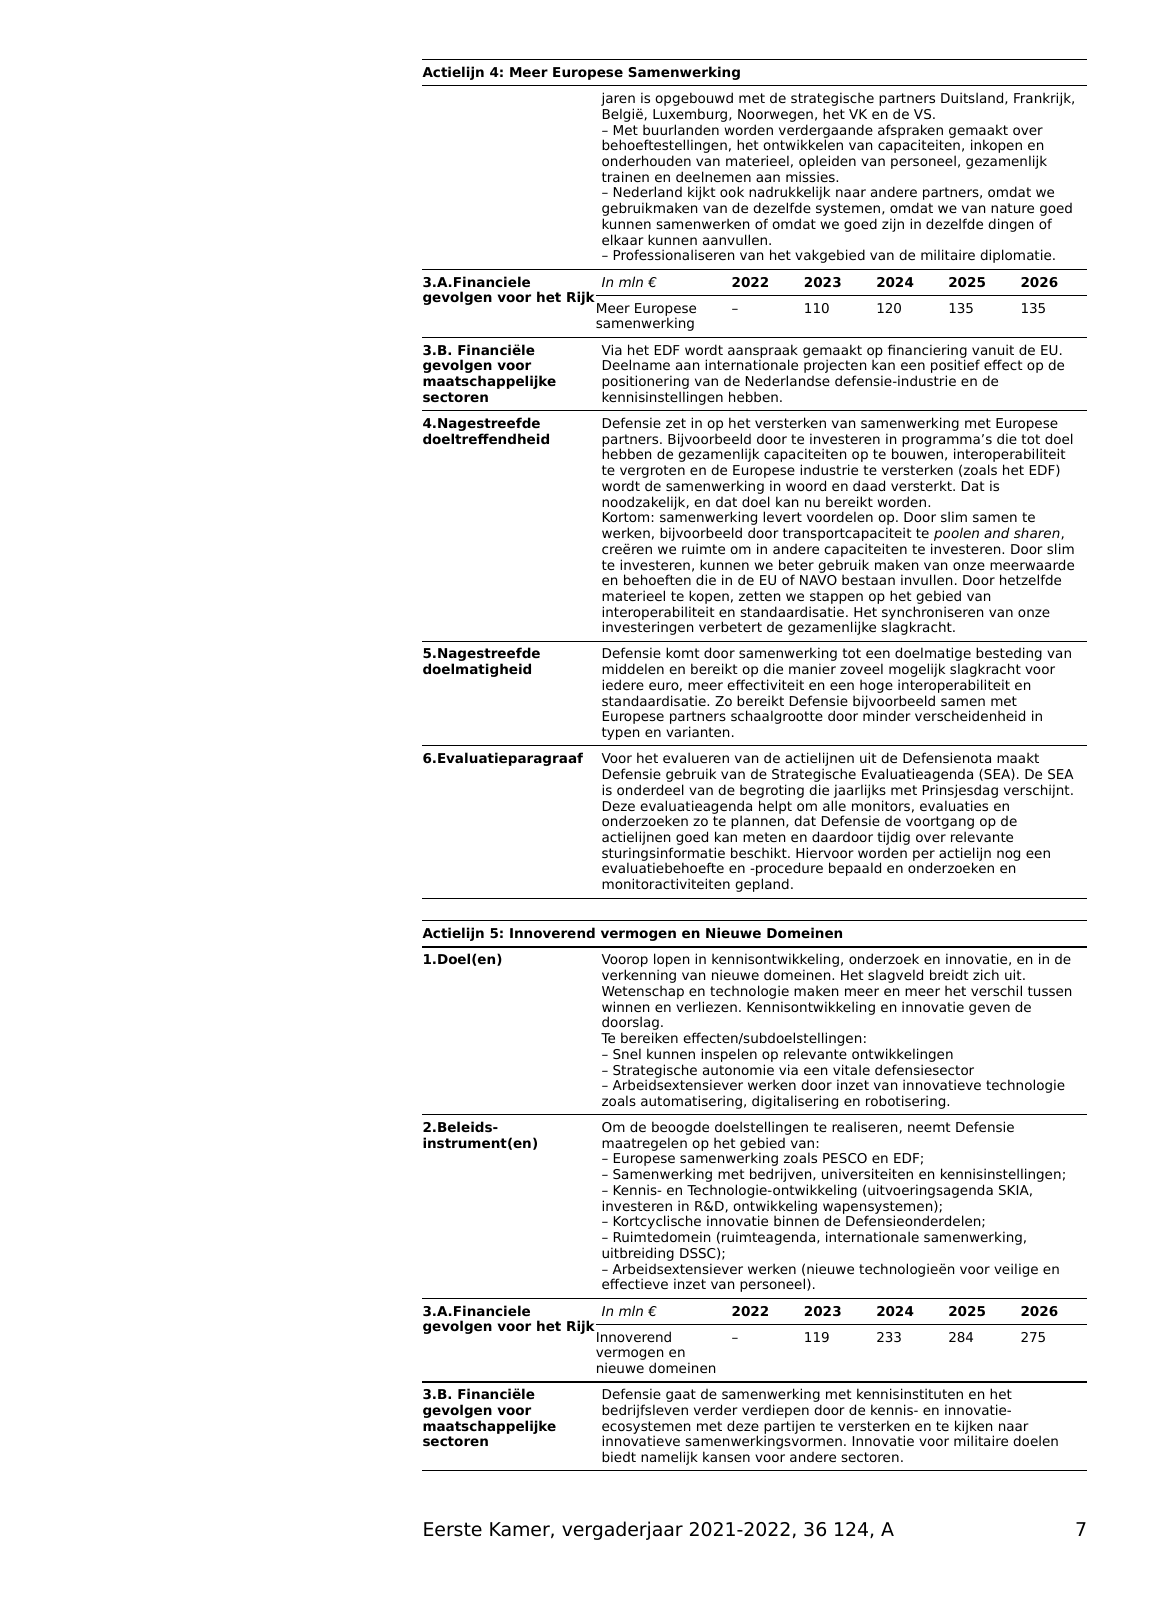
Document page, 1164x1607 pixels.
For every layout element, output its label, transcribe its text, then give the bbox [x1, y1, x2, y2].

table_cell jaren is opgebouwd met de strategische partners Duitsland, Frankrijk, België, Luxemburg, Noorwegen, het VK en de VS. – Met buurlanden worden verdergaande afspraken gemaakt over behoeftestellingen, het ontwikkelen van capaciteiten, inkopen en onderhouden van materieel, opleiden van personeel, gezamenlijk trainen en deelnemen aan missies. – Nederland kijkt ook nadrukkelijk naar andere partners, omdat we gebruikmaken van de dezelfde systemen, omdat we van nature goed kunnen samenwerken of omdat we goed zijn in dezelfde dingen of elkaar kunnen aanvullen. – Professionaliseren van het vakgebied van de militaire diplomatie. [596, 86, 1087, 269]
table_cell 2022 [726, 1299, 798, 1324]
table_cell In mln € [596, 1299, 726, 1324]
table_cell [422, 86, 596, 269]
table_cell 2026 [1014, 270, 1087, 295]
table_cell 2025 [942, 270, 1014, 295]
table_cell – [726, 296, 798, 337]
table_cell Voor het evalueren van de actielijnen uit de Defensienota maakt Defensie gebruik van de Strategische Evaluatieagenda (SEA). De SEA is onderdeel van de begroting die jaarlijks met Prinsjesdag verschijnt. Deze evaluatieagenda helpt om alle monitors, evaluaties en onderzoeken zo te plannen, dat Defensie de voortgang op de actielijnen goed kan meten en daardoor tijdig over relevante sturingsinformatie beschikt. Hiervoor worden per actielijn nog een evaluatiebehoefte en -procedure bepaald en onderzoeken en monitoractiviteiten gepland. [596, 746, 1087, 897]
table_cell 2025 [942, 1299, 1014, 1324]
table_cell Via het EDF wordt aanspraak gemaakt op financiering vanuit de EU. Deelname aan internationale projecten kan een positief effect op de positionering van de Nederlandse defensie-industrie en de kennisinstellingen hebben. [596, 338, 1087, 410]
table_cell Defensie komt door samenwerking tot een doelmatige besteding van middelen en bereikt op die manier zoveel mogelijk slagkracht voor iedere euro, meer effectiviteit en een hoge interoperabiliteit en standaardisatie. Zo bereikt Defensie bijvoorbeeld samen met Europese partners schaalgrootte door minder verscheidenheid in typen en varianten. [596, 642, 1087, 745]
table_cell 2.Beleids-instrument(en) [422, 1115, 596, 1298]
table_cell 2022 [726, 270, 798, 295]
table_cell – [726, 1325, 798, 1381]
table_cell 3.A.Financiele gevolgen voor het Rijk [422, 1299, 596, 1381]
table_cell 119 [798, 1325, 870, 1381]
table_cell 2023 [798, 270, 870, 295]
table_cell 110 [798, 296, 870, 337]
table_header Actielijn 5: Innoverend vermogen en Nieuwe Domeinen [422, 921, 1087, 946]
table_cell Defensie gaat de samenwerking met kennisinstituten en het bedrijfsleven verder verdiepen door de kennis- en innovatie- ecosystemen met deze partijen te versterken en te kijken naar innovatieve samenwerkingsvormen. Innovatie voor militaire doelen biedt namelijk kansen voor andere sectoren. [596, 1383, 1087, 1470]
table_cell Innoverend vermogen en nieuwe domeinen [596, 1325, 726, 1381]
table_cell Om de beoogde doelstellingen te realiseren, neemt Defensie maatregelen op het gebied van: – Europese samenwerking zoals PESCO en EDF; – Samenwerking met bedrijven, universiteiten en kennisinstellingen; – Kennis- en Technologie-ontwikkeling (uitvoeringsagenda SKIA, investeren in R&D, ontwikkeling wapensystemen); – Kortcyclische innovatie binnen de Defensieonderdelen; – Ruimtedomein (ruimteagenda, internationale samenwerking, uitbreiding DSSC); – Arbeidsextensiever werken (nieuwe technologieën voor veilige en effectieve inzet van personeel). [596, 1115, 1087, 1298]
table_cell 275 [1014, 1325, 1087, 1381]
table_cell 3.B. Financiële gevolgen voor maatschappelijke sectoren [422, 338, 596, 410]
table_cell 2024 [870, 270, 942, 295]
table_header Actielijn 4: Meer Europese Samenwerking [422, 60, 1087, 85]
table_cell 233 [870, 1325, 942, 1381]
table_cell 3.B. Financiële gevolgen voor maatschappelijke sectoren [422, 1383, 596, 1470]
table_cell 4.Nagestreefde doeltreffendheid [422, 411, 596, 641]
table_cell 284 [942, 1325, 1014, 1381]
table_cell 2026 [1014, 1299, 1087, 1324]
table_cell Meer Europese samenwerking [596, 296, 726, 337]
table_cell 135 [1014, 296, 1087, 337]
table_cell 5.Nagestreefde doelmatigheid [422, 642, 596, 745]
table_cell 120 [870, 296, 942, 337]
table_cell Defensie zet in op het versterken van samenwerking met Europese partners. Bijvoorbeeld door te investeren in programma’s die tot doel hebben de gezamenlijk capaciteiten op te bouwen, interoperabiliteit te vergroten en de Europese industrie te versterken (zoals het EDF) wordt de samenwerking in woord en daad versterkt. Dat is noodzakelijk, en dat doel kan nu bereikt worden. Kortom: samenwerking levert voordelen op. Door slim samen te werken, bijvoorbeeld door transportcapaciteit te poolen and sharen, creëren we ruimte om in andere capaciteiten te investeren. Door slim te investeren, kunnen we beter gebruik maken van onze meerwaarde en behoeften die in de EU of NAVO bestaan invullen. Door hetzelfde materieel te kopen, zetten we stappen op het gebied van interoperabiliteit en standaardisatie. Het synchroniseren van onze investeringen verbetert de gezamenlijke slagkracht. [596, 411, 1087, 641]
table_cell 135 [942, 296, 1014, 337]
table_cell In mln € [596, 270, 726, 295]
table_cell Voorop lopen in kennisontwikkeling, onderzoek en innovatie, en in de verkenning van nieuwe domeinen. Het slagveld breidt zich uit. Wetenschap en technologie maken meer en meer het verschil tussen winnen en verliezen. Kennisontwikkeling en innovatie geven de doorslag. Te bereiken effecten/subdoelstellingen: – Snel kunnen inspelen op relevante ontwikkelingen – Strategische autonomie via een vitale defensiesector – Arbeidsextensiever werken door inzet van innovatieve technologie zoals automatisering, digitalisering en robotisering. [596, 948, 1087, 1114]
table_cell 6.Evaluatieparagraaf [422, 746, 596, 897]
table_cell 3.A.Financiele gevolgen voor het Rijk [422, 270, 596, 337]
table_cell 1.Doel(en) [422, 948, 596, 1114]
table_cell 2024 [870, 1299, 942, 1324]
table_cell 2023 [798, 1299, 870, 1324]
